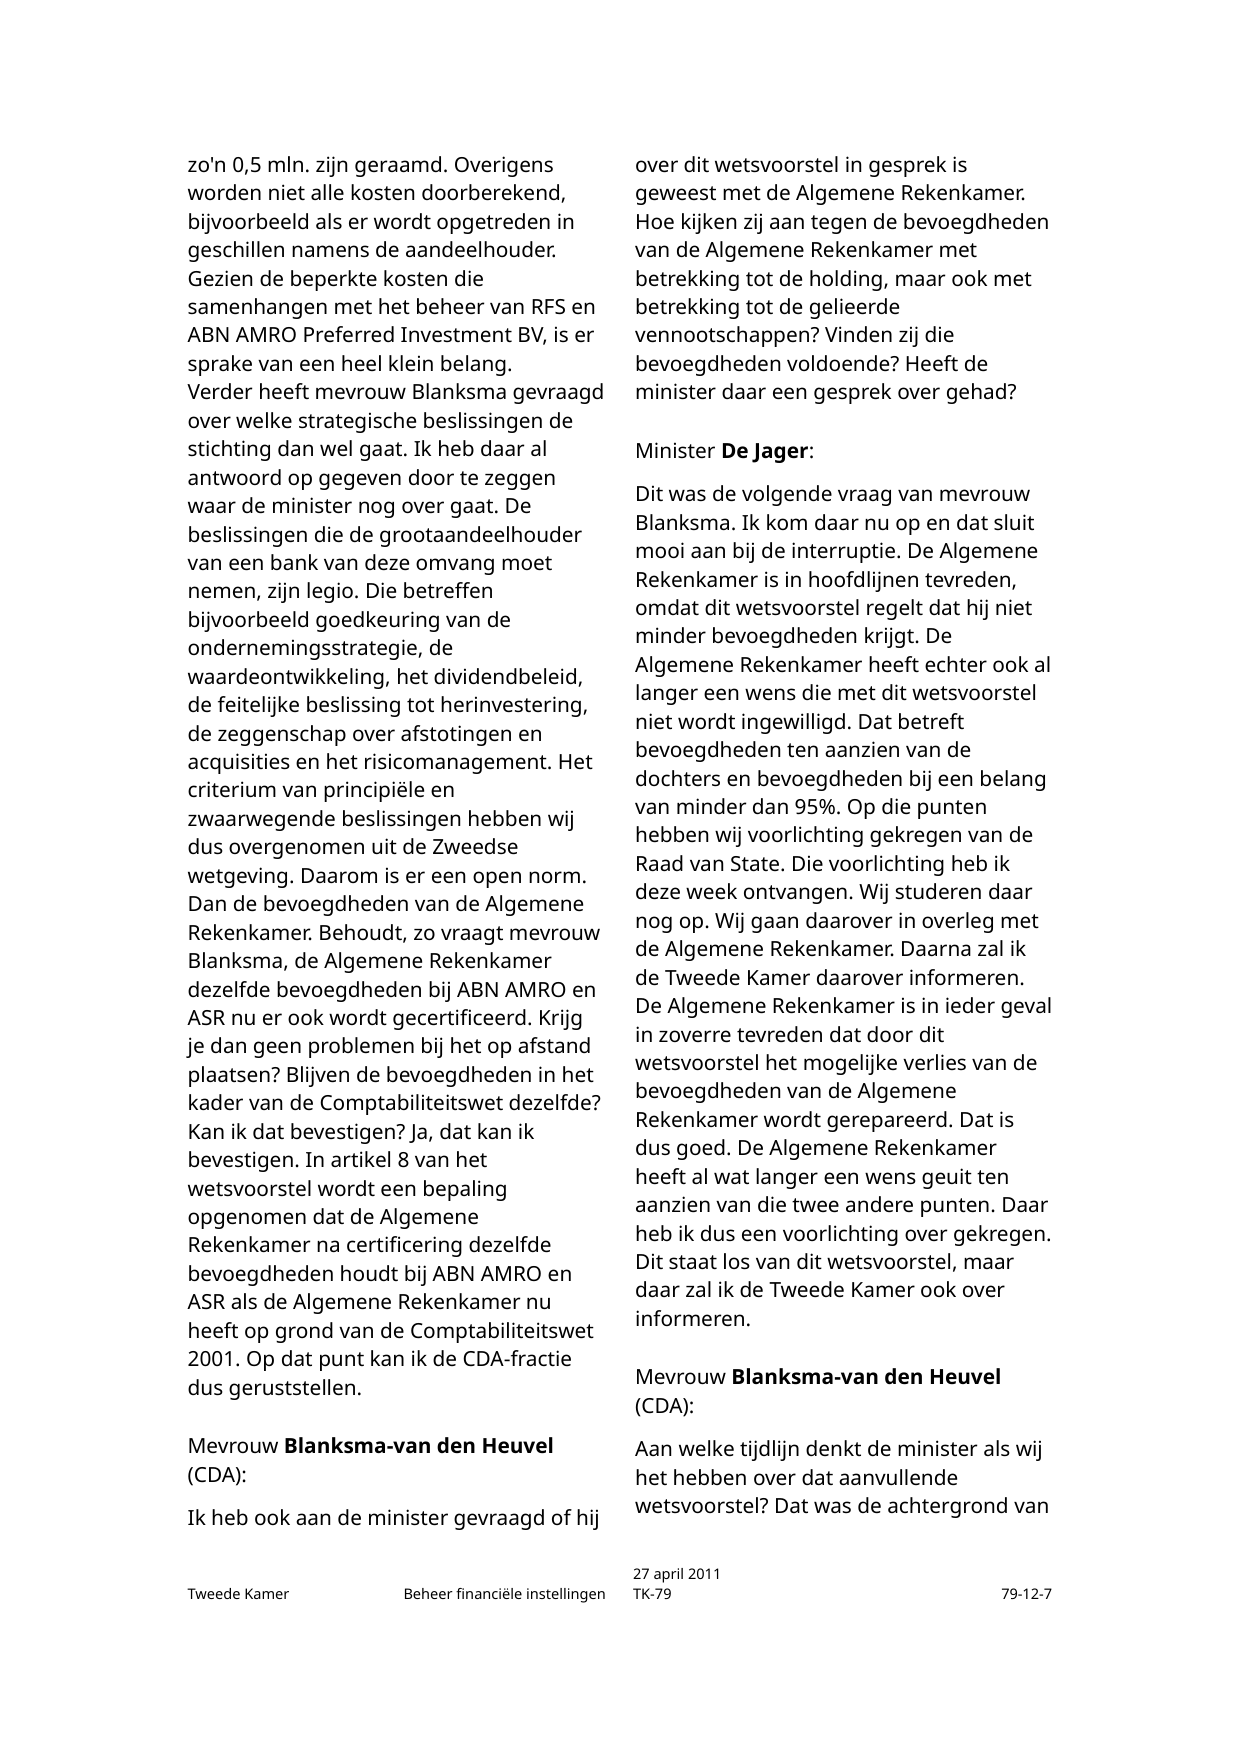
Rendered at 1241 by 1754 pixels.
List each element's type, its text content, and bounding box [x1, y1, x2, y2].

text Mevrouw Blanksma-van den Heuvel (CDA): [187, 1431, 605, 1488]
text Dit was de volgende vraag van mevrouw Blanksma. Ik kom daar nu op en dat sluit mooi aan bij de interruptie. De Algemene Rekenkamer is in hoofdlijnen tevreden, omdat dit wetsvoorstel regelt dat hij niet minder bevoegdheden krijgt. De Algemene Rekenkamer heeft echter ook al langer een wens die met dit wetsvoorstel niet wordt ingewilligd. Dat betreft bevoegdheden ten aanzien van de dochters en bevoegdheden bij een belang van minder dan 95%. Op die punten hebben wij voorlichting gekregen van de Raad van State. Die voorlichting heb ik deze week ontvangen. Wij studeren daar nog op. Wij gaan daarover in overleg met de Algemene Rekenkamer. Daarna zal ik de Tweede Kamer daarover informeren. De Algemene Rekenkamer is in ieder geval in zoverre tevreden dat door dit wetsvoorstel het mogelijke verlies van de bevoegdheden van de Algemene Rekenkamer wordt gerepareerd. Dat is dus goed. De Algemene Rekenkamer heeft al wat langer een wens geuit ten aanzien van die twee andere punten. Daar heb ik dus een voorlichting over gekregen. Dit staat los van dit wetsvoorstel, maar daar zal ik de Tweede Kamer ook over informeren. [635, 479, 1053, 1332]
text zo'n 0,5 mln. zijn geraamd. Overigens worden niet alle kosten doorberekend, bijvoorbeeld als er wordt opgetreden in geschillen namens de aandeelhouder. Gezien de beperkte kosten die samenhangen met het beheer van RFS en ABN AMRO Preferred Investment BV, is er sprake van een heel klein belang. [187, 150, 605, 377]
text Verder heeft mevrouw Blanksma gevraagd over welke strategische beslissingen de stichting dan wel gaat. Ik heb daar al antwoord op gegeven door te zeggen waar de minister nog over gaat. De beslissingen die de grootaandeelhouder van een bank van deze omvang moet nemen, zijn legio. Die betreffen bijvoorbeeld goedkeuring van de ondernemingsstrategie, de waardeontwikkeling, het dividendbeleid, de feitelijke beslissing tot herinvestering, de zeggenschap over afstotingen en acquisities en het risicomanagement. Het criterium van principiële en zwaarwegende beslissingen hebben wij dus overgenomen uit de Zweedse wetgeving. Daarom is er een open norm. [187, 377, 605, 889]
text Minister De Jager: [635, 436, 1053, 464]
text over dit wetsvoorstel in gesprek is geweest met de Algemene Rekenkamer. Hoe kijken zij aan tegen de bevoegdheden van de Algemene Rekenkamer met betrekking tot de holding, maar ook met betrekking tot de gelieerde vennootschappen? Vinden zij die bevoegdheden voldoende? Heeft de minister daar een gesprek over gehad? [635, 150, 1053, 406]
text Mevrouw Blanksma-van den Heuvel (CDA): [635, 1362, 1053, 1419]
text Dan de bevoegdheden van de Algemene Rekenkamer. Behoudt, zo vraagt mevrouw Blanksma, de Algemene Rekenkamer dezelfde bevoegdheden bij ABN AMRO en ASR nu er ook wordt gecertificeerd. Krijg je dan geen problemen bij het op afstand plaatsen? Blijven de bevoegdheden in het kader van de Comptabiliteitswet dezelfde? Kan ik dat bevestigen? Ja, dat kan ik bevestigen. In artikel 8 van het wetsvoorstel wordt een bepaling opgenomen dat de Algemene Rekenkamer na certificering dezelfde bevoegdheden houdt bij ABN AMRO en ASR als de Algemene Rekenkamer nu heeft op grond van de Comptabiliteitswet 2001. Op dat punt kan ik de CDA-fractie dus geruststellen. [187, 889, 605, 1401]
text Aan welke tijdlijn denkt de minister als wij het hebben over dat aanvullende wetsvoorstel? Dat was de achtergrond van [635, 1434, 1053, 1520]
text Ik heb ook aan de minister gevraagd of hij [187, 1503, 605, 1532]
